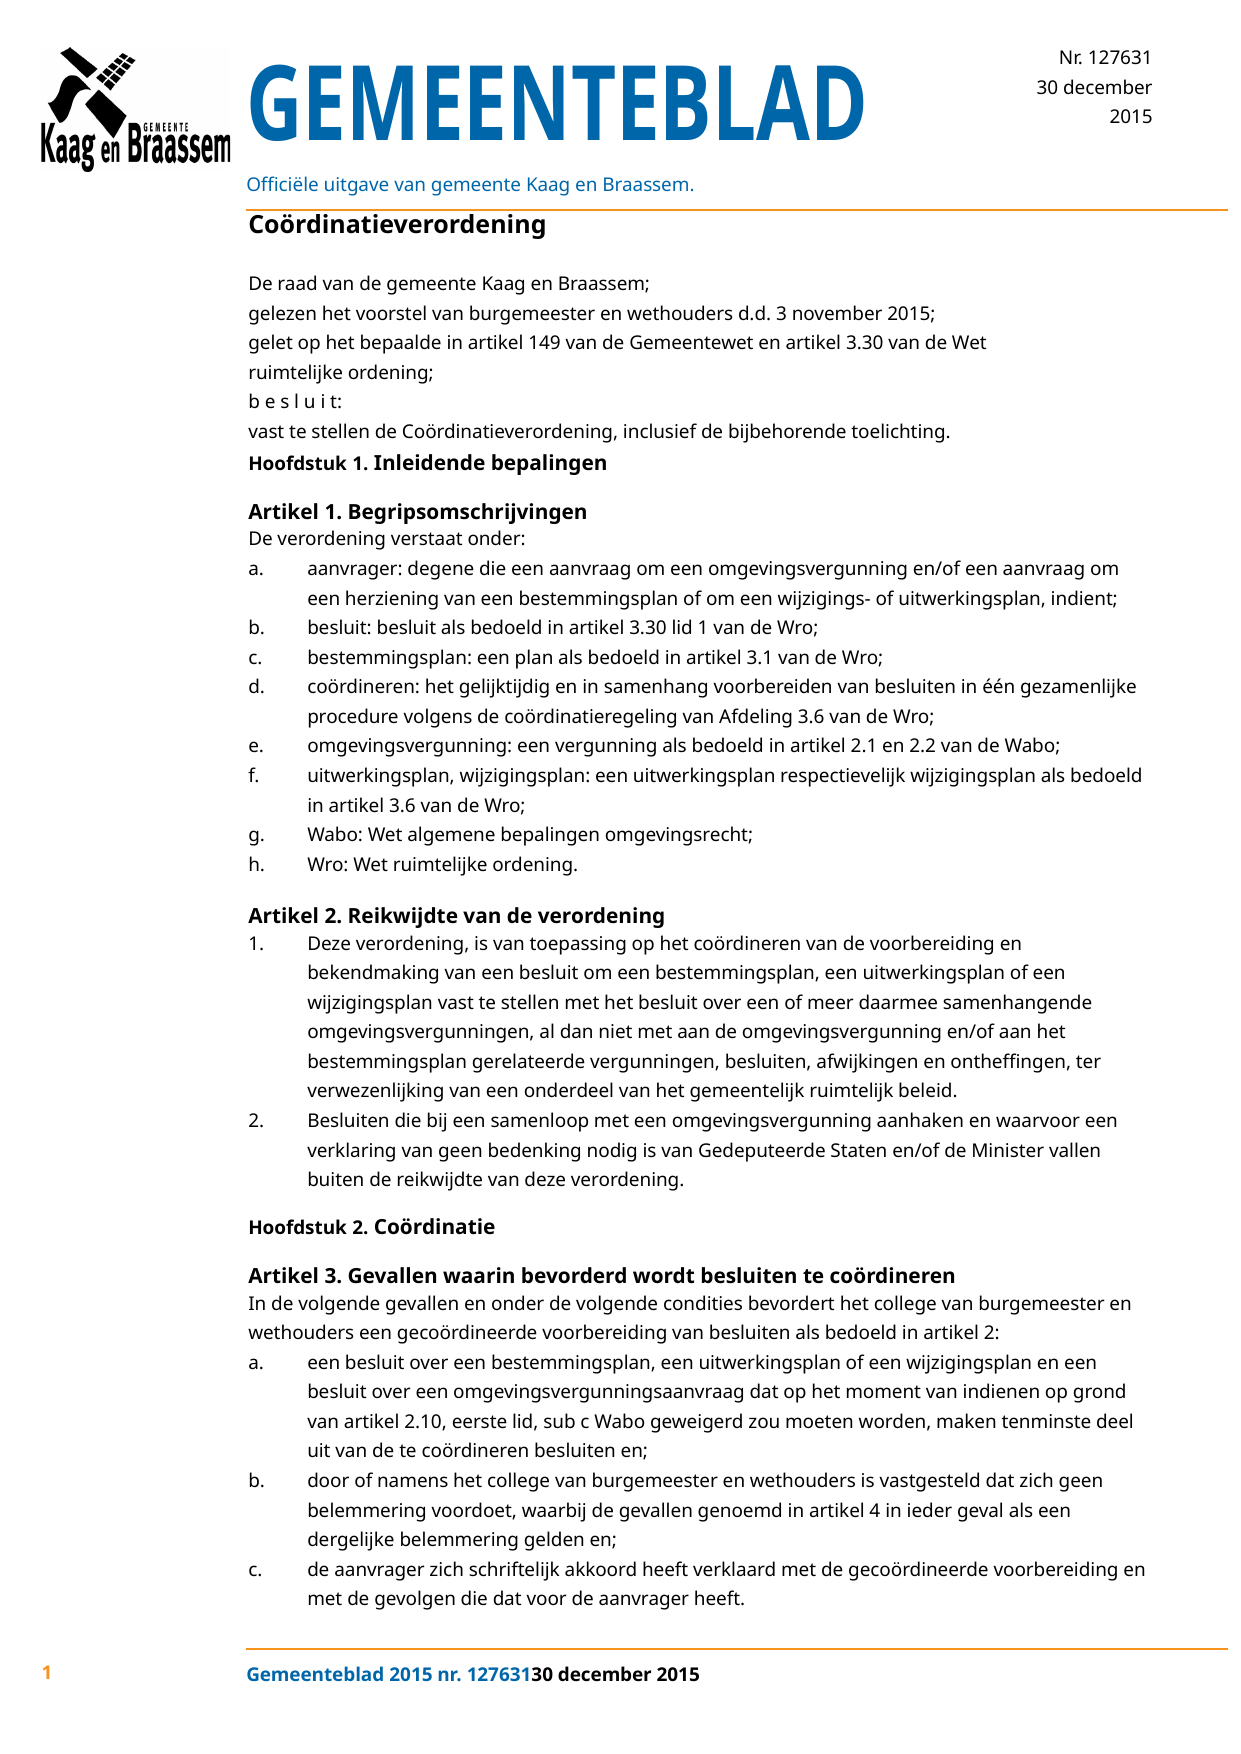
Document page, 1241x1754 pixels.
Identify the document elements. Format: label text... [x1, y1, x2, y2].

text vast te stellen de Coördinatieverordening, inclusief de bijbehorende toelichting. [248, 418, 1152, 444]
text De verordening verstaat onder: [248, 526, 1152, 551]
text De raad van de gemeente Kaag en Braassem; [248, 270, 1152, 296]
text b e s l u i t: [248, 389, 1152, 414]
list bestemmingsplan: een plan als bedoeld in artikel 3.1 van de Wro; [248, 644, 1152, 669]
text gelezen het voorstel van burgemeester en wethouders d.d. 3 november 2015; [248, 300, 1152, 326]
list een besluit over een bestemmingsplan, een uitwerkingsplan of een wijzigingsplan en een besluit over een omgevingsvergunningsaanvraag dat op het moment van indienen op grond van artikel 2.10, eerste lid, sub c Wabo geweigerd zou moeten worden, maken tenminste deel uit van de te coördineren besluiten en; [248, 1349, 1152, 1463]
list Besluiten die bij een samenloop met een omgevingsvergunning aanhaken en waarvoor een verklaring van geen bedenking nodig is van Gedeputeerde Staten en/of de Minister vallen buiten de reikwijdte van deze verordening. [248, 1107, 1152, 1192]
text Artikel 3. Gevallen waarin bevorderd wordt besluiten te coördineren [248, 1261, 1152, 1290]
list coördineren: het gelijktijdig en in samenhang voorbereiden van besluiten in één gezamenlijke procedure volgens de coördinatieregeling van Afdeling 3.6 van de Wro; [248, 673, 1152, 729]
list de aanvrager zich schriftelijk akkoord heeft verklaard met de gecoördineerde voorbereiding en met de gevolgen die dat voor de aanvrager heeft. [248, 1556, 1152, 1611]
text Artikel 1. Begripsomschrijvingen [248, 497, 1152, 526]
text gelet op het bepaalde in artikel 149 van de Gemeentewet en artikel 3.30 van de Wet [248, 329, 1152, 355]
list door of namens het college van burgemeester en wethouders is vastgesteld dat zich geen belemmering voordoet, waarbij de gevallen genoemd in artikel 4 in ieder geval als een dergelijke belemmering gelden en; [248, 1467, 1152, 1552]
text Artikel 2. Reikwijdte van de verordening [248, 901, 1152, 930]
list Wro: Wet ruimtelijke ordening. [248, 851, 1152, 877]
text Coördinatieverordening [248, 211, 1152, 241]
list aanvrager: degene die een aanvraag om een omgevingsvergunning en/of een aanvraag om een herziening van een bestemmingsplan of om een wijzigings- of uitwerkingsplan, indient; [248, 555, 1152, 610]
list besluit: besluit als bedoeld in artikel 3.30 lid 1 van de Wro; [248, 614, 1152, 640]
text ruimtelijke ordening; [248, 359, 1152, 385]
text Hoofdstuk 1. Inleidende bepalingen [248, 448, 1152, 476]
list omgevingsvergunning: een vergunning als bedoeld in artikel 2.1 en 2.2 van de Wabo; [248, 733, 1152, 758]
text Hoofdstuk 2. Coördinatie [248, 1212, 1152, 1241]
list Deze verordening, is van toepassing op het coördineren van de voorbereiding en bekendmaking van een besluit om een bestemmingsplan, een uitwerkingsplan of een wijzigingsplan vast te stellen met het besluit over een of meer daarmee samenhangende omgevingsvergunningen, al dan niet met aan de omgevingsvergunning en/of aan het bestemmingsplan gerelateerde vergunningen, besluiten, afwijkingen en ontheffingen, ter verwezenlijking van een onderdeel van het gemeentelijk ruimtelijk beleid. [248, 930, 1152, 1103]
text In de volgende gevallen en onder de volgende condities bevordert het college van burgemeester en wethouders een gecoördineerde voorbereiding van besluiten als bedoeld in artikel 2: [248, 1290, 1152, 1345]
list uitwerkingsplan, wijzigingsplan: een uitwerkingsplan respectievelijk wijzigingsplan als bedoeld in artikel 3.6 van de Wro; [248, 762, 1152, 817]
list Wabo: Wet algemene bepalingen omgevingsrecht; [248, 821, 1152, 847]
picture [41, 47, 231, 172]
